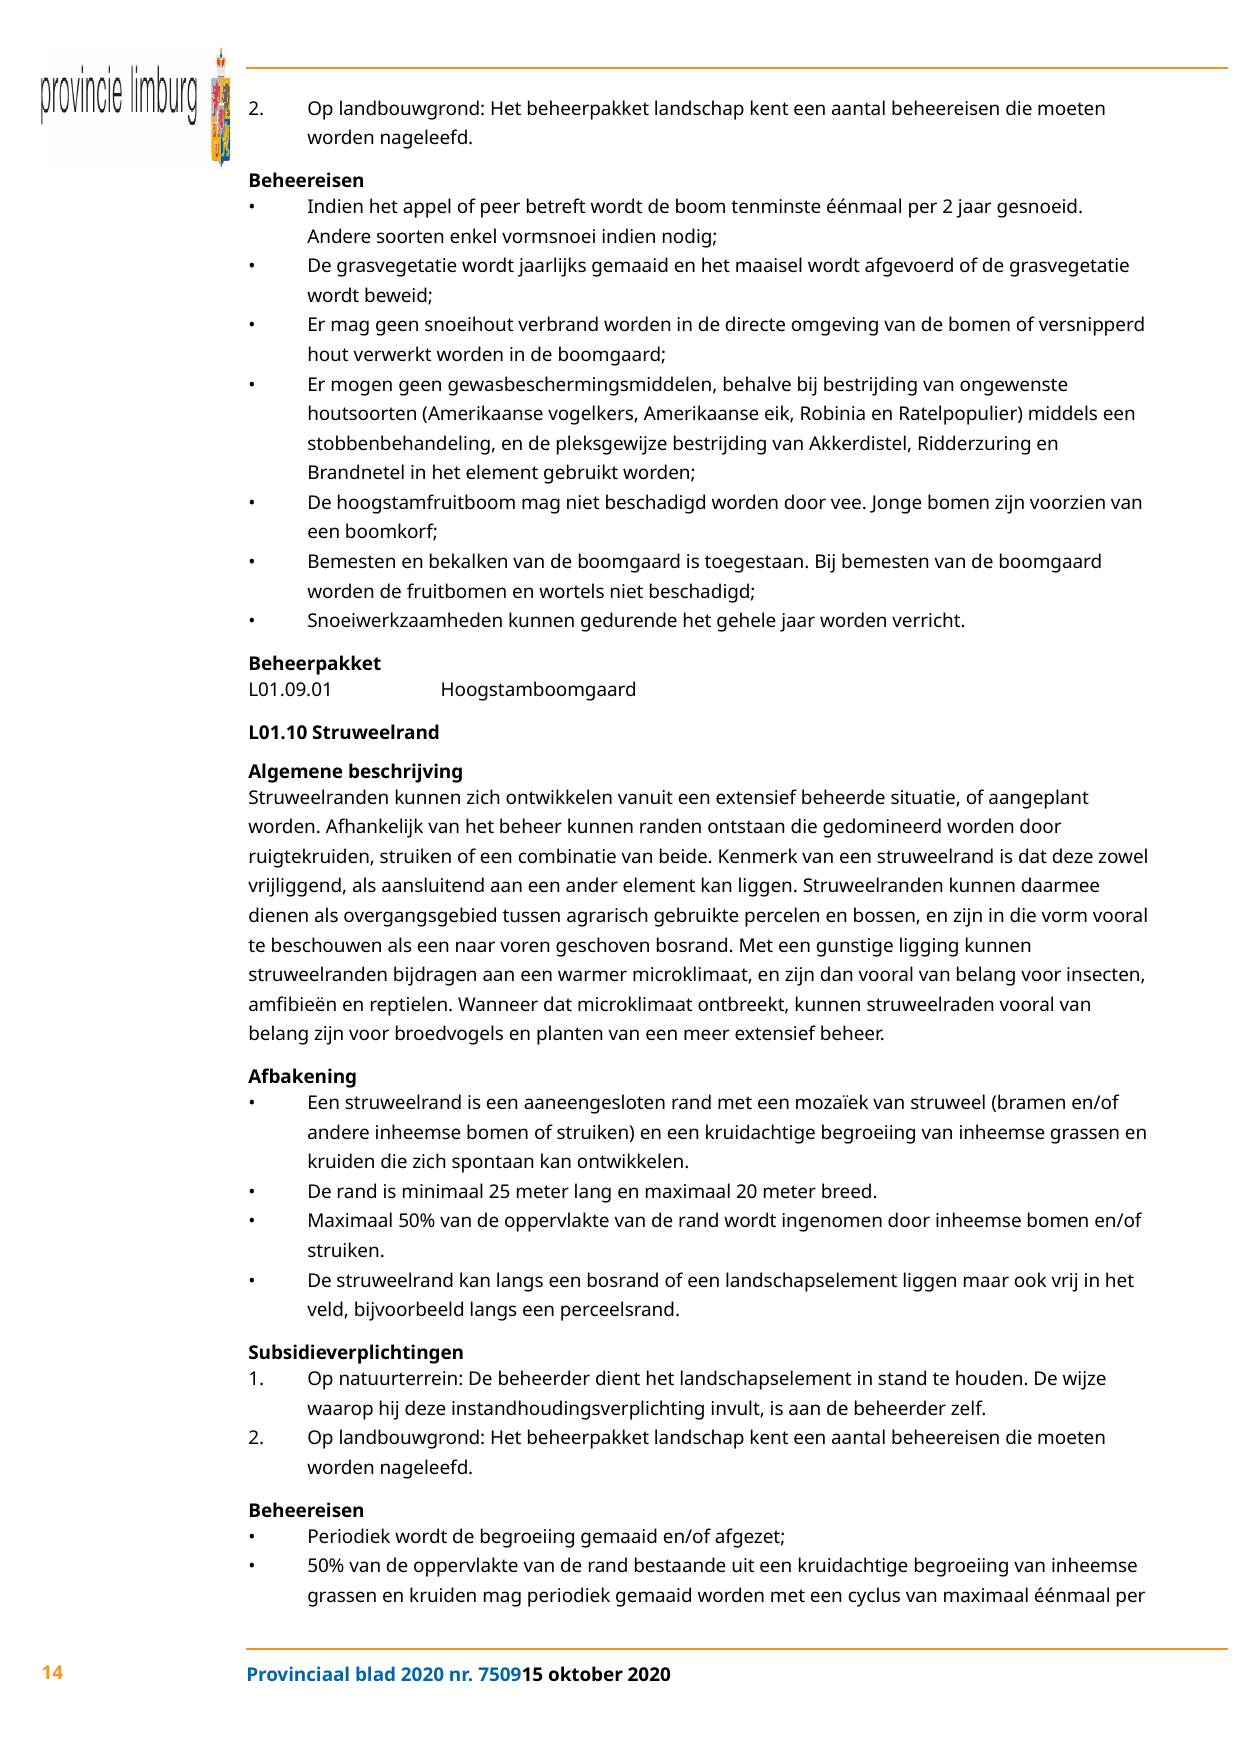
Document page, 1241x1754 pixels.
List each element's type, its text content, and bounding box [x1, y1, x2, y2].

picture [41, 47, 231, 172]
text Beheerpakket [248, 651, 1152, 676]
text Subsidieverplichtingen [248, 1339, 1152, 1365]
list Maximaal 50% van de oppervlakte van de rand wordt ingenomen door inheemse bomen en/of struiken. [248, 1208, 1152, 1263]
list Indien het appel of peer betreft wordt de boom tenminste éénmaal per 2 jaar gesnoeid. Andere soorten enkel vormsnoei indien nodig; [248, 193, 1152, 248]
text L01.10 Struweelrand [248, 719, 1152, 744]
list Op landbouwgrond: Het beheerpakket landschap kent een aantal beheereisen die moeten worden nageleefd. [248, 95, 1152, 150]
list Er mag geen snoeihout verbrand worden in de directe omgeving van de bomen of versnipperd hout verwerkt worden in de boomgaard; [248, 312, 1152, 367]
list Op natuurterrein: De beheerder dient het landschapselement in stand te houden. De wijze waarop hij deze instandhoudingsverplichting invult, is aan de beheerder zelf. [248, 1365, 1152, 1421]
text Struweelranden kunnen zich ontwikkelen vanuit een extensief beheerde situatie, of aangeplant worden. Afhankelijk van het beheer kunnen randen ontstaan die gedomineerd worden door ruigtekruiden, struiken of een combinatie van beide. Kenmerk van een struweelrand is dat deze zowel vrijliggend, als aansluitend aan een ander element kan liggen. Struweelranden kunnen daarmee dienen als overgangsgebied tussen agrarisch gebruikte percelen en bossen, en zijn in die vorm vooral te beschouwen als een naar voren geschoven bosrand. Met een gunstige ligging kunnen struweelranden bijdragen aan een warmer microklimaat, en zijn dan vooral van belang voor insecten, amfibieën en reptielen. Wanneer dat microklimaat ontbreekt, kunnen struweelraden vooral van belang zijn voor broedvogels en planten van een meer extensief beheer. [248, 784, 1152, 1046]
text Algemene beschrijving [248, 758, 1152, 784]
list De grasvegetatie wordt jaarlijks gemaaid en het maaisel wordt afgevoerd of de grasvegetatie wordt beweid; [248, 252, 1152, 308]
list 50% van de oppervlakte van de rand bestaande uit een kruidachtige begroeiing van inheemse grassen en kruiden mag periodiek gemaaid worden met een cyclus van maximaal éénmaal per [248, 1552, 1152, 1608]
list Een struweelrand is een aaneengesloten rand met een mozaïek van struweel (bramen en/of andere inheemse bomen of struiken) en een kruidachtige begroeiing van inheemse grassen en kruiden die zich spontaan kan ontwikkelen. [248, 1089, 1152, 1174]
list Er mogen geen gewasbeschermingsmiddelen, behalve bij bestrijding van ongewenste houtsoorten (Amerikaanse vogelkers, Amerikaanse eik, Robinia en Ratelpopulier) middels een stobbenbehandeling, en de pleksgewijze bestrijding van Akkerdistel, Ridderzuring en Brandnetel in het element gebruikt worden; [248, 371, 1152, 485]
list Op landbouwgrond: Het beheerpakket landschap kent een aantal beheereisen die moeten worden nageleefd. [248, 1424, 1152, 1480]
list De struweelrand kan langs een bosrand of een landschapselement liggen maar ook vrij in het veld, bijvoorbeeld langs een perceelsrand. [248, 1267, 1152, 1322]
table_header Hoogstamboomgaard [440, 676, 1152, 702]
list Snoeiwerkzaamheden kunnen gedurende het gehele jaar worden verricht. [248, 607, 1152, 633]
text Beheereisen [248, 1497, 1152, 1523]
list De hoogstamfruitboom mag niet beschadigd worden door vee. Jonge bomen zijn voorzien van een boomkorf; [248, 489, 1152, 544]
text Afbakening [248, 1064, 1152, 1089]
text Beheereisen [248, 167, 1152, 193]
list Periodiek wordt de begroeiing gemaaid en/of afgezet; [248, 1523, 1152, 1549]
table_header L01.09.01 [248, 676, 440, 702]
list De rand is minimaal 25 meter lang en maximaal 20 meter breed. [248, 1178, 1152, 1204]
list Bemesten en bekalken van de boomgaard is toegestaan. Bij bemesten van de boomgaard worden de fruitbomen en wortels niet beschadigd; [248, 548, 1152, 603]
